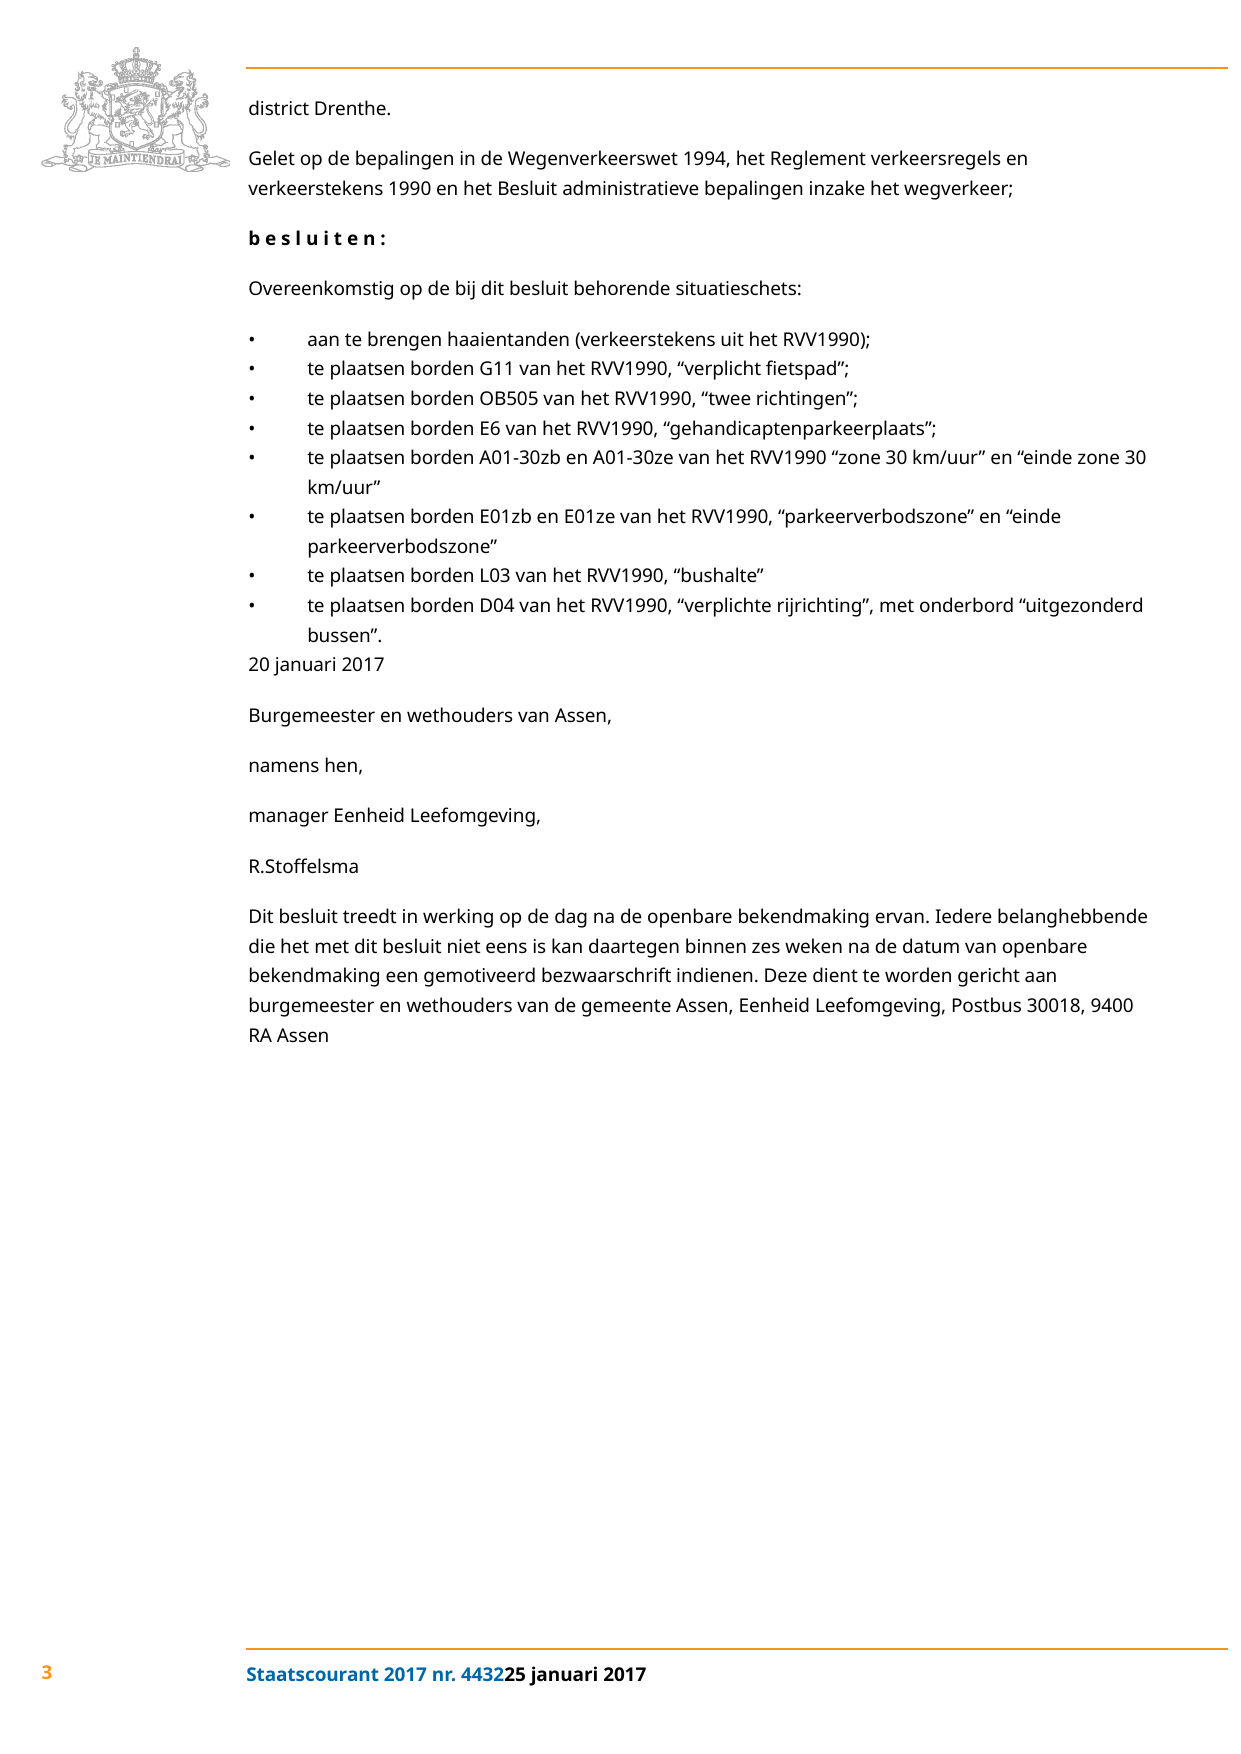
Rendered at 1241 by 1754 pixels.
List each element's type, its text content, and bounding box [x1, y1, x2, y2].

list te plaatsen borden A01-30zb en A01-30ze van het RVV1990 “zone 30 km/uur” en “einde zone 30 km/uur” [248, 444, 1152, 500]
list te plaatsen borden G11 van het RVV1990, “verplicht fietspad”; [248, 356, 1152, 381]
list te plaatsen borden E6 van het RVV1990, “gehandicaptenparkeerplaats”; [248, 415, 1152, 441]
list aan te brengen haaientanden (verkeerstekens uit het RVV1990); [248, 326, 1152, 352]
list te plaatsen borden OB505 van het RVV1990, “twee richtingen”; [248, 385, 1152, 411]
list te plaatsen borden D04 van het RVV1990, “verplichte rijrichting”, met onderbord “uitgezonderd bussen”. [248, 592, 1152, 648]
list te plaatsen borden E01zb en E01ze van het RVV1990, “parkeerverbodszone” en “einde parkeerverbodszone” [248, 503, 1152, 559]
text manager Eenheid Leefomgeving, [248, 803, 1152, 828]
text Gelet op de bepalingen in de Wegenverkeerswet 1994, het Reglement verkeersregels en verkeerstekens 1990 en het Besluit administratieve bepalingen inzake het wegverkeer; [248, 145, 1152, 201]
text Dit besluit treedt in werking op de dag na de openbare bekendmaking ervan. Iedere belanghebbende die het met dit besluit niet eens is kan daartegen binnen zes weken na de datum van openbare bekendmaking een gemotiveerd bezwaarschrift indienen. Deze dient te worden gericht aan burgemeester en wethouders van de gemeente Assen, Eenheid Leefomgeving, Postbus 30018, 9400 RA Assen [248, 903, 1152, 1048]
text namens hen, [248, 752, 1152, 778]
text Burgemeester en wethouders van Assen, [248, 702, 1152, 728]
text R.Stoffelsma [248, 853, 1152, 879]
list te plaatsen borden L03 van het RVV1990, “bushalte” [248, 563, 1152, 588]
text b e s l u i t e n : [248, 225, 1152, 251]
text district Drenthe. [248, 95, 1152, 121]
text 20 januari 2017 [248, 651, 1152, 677]
text Overeenkomstig op de bij dit besluit behorende situatieschets: [248, 276, 1152, 301]
picture [41, 47, 231, 172]
